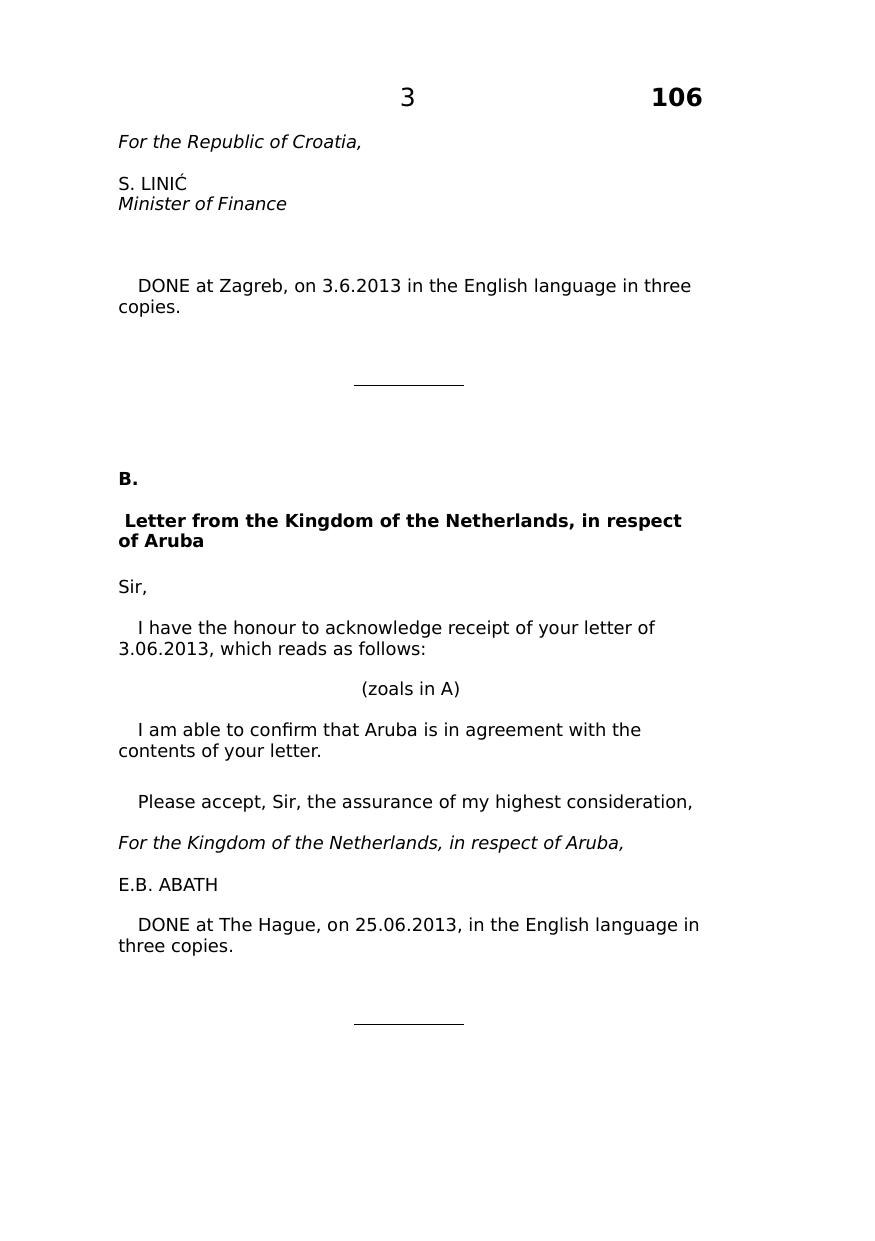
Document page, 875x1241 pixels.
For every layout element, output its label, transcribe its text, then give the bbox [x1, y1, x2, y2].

text Minister of Finance [118, 194, 703, 256]
text (zoals in A) [118, 679, 703, 700]
text DONE at The Hague, on 25.06.2013, in the English language in three copies. [118, 915, 703, 957]
text DONE at Zagreb, on 3.6.2013 in the English language in three copies. [118, 276, 703, 318]
text S. LINIĆ [118, 173, 703, 194]
subtitle B. Letter from the Kingdom of the Netherlands, in respect of Aruba [118, 469, 703, 552]
text E.B. ABATH [118, 874, 703, 895]
text For the Kingdom of the Netherlands, in respect of Aruba, [118, 833, 703, 874]
text For the Republic of Croatia, [118, 132, 703, 173]
text I am able to confirm that Aruba is in agreement with the contents of your letter. [118, 720, 703, 761]
text Please accept, Sir, the assurance of my highest consideration, [118, 791, 703, 812]
text I have the honour to acknowledge receipt of your letter of 3.06.2013, which reads as follows: [118, 618, 703, 659]
text Sir, [118, 577, 703, 598]
